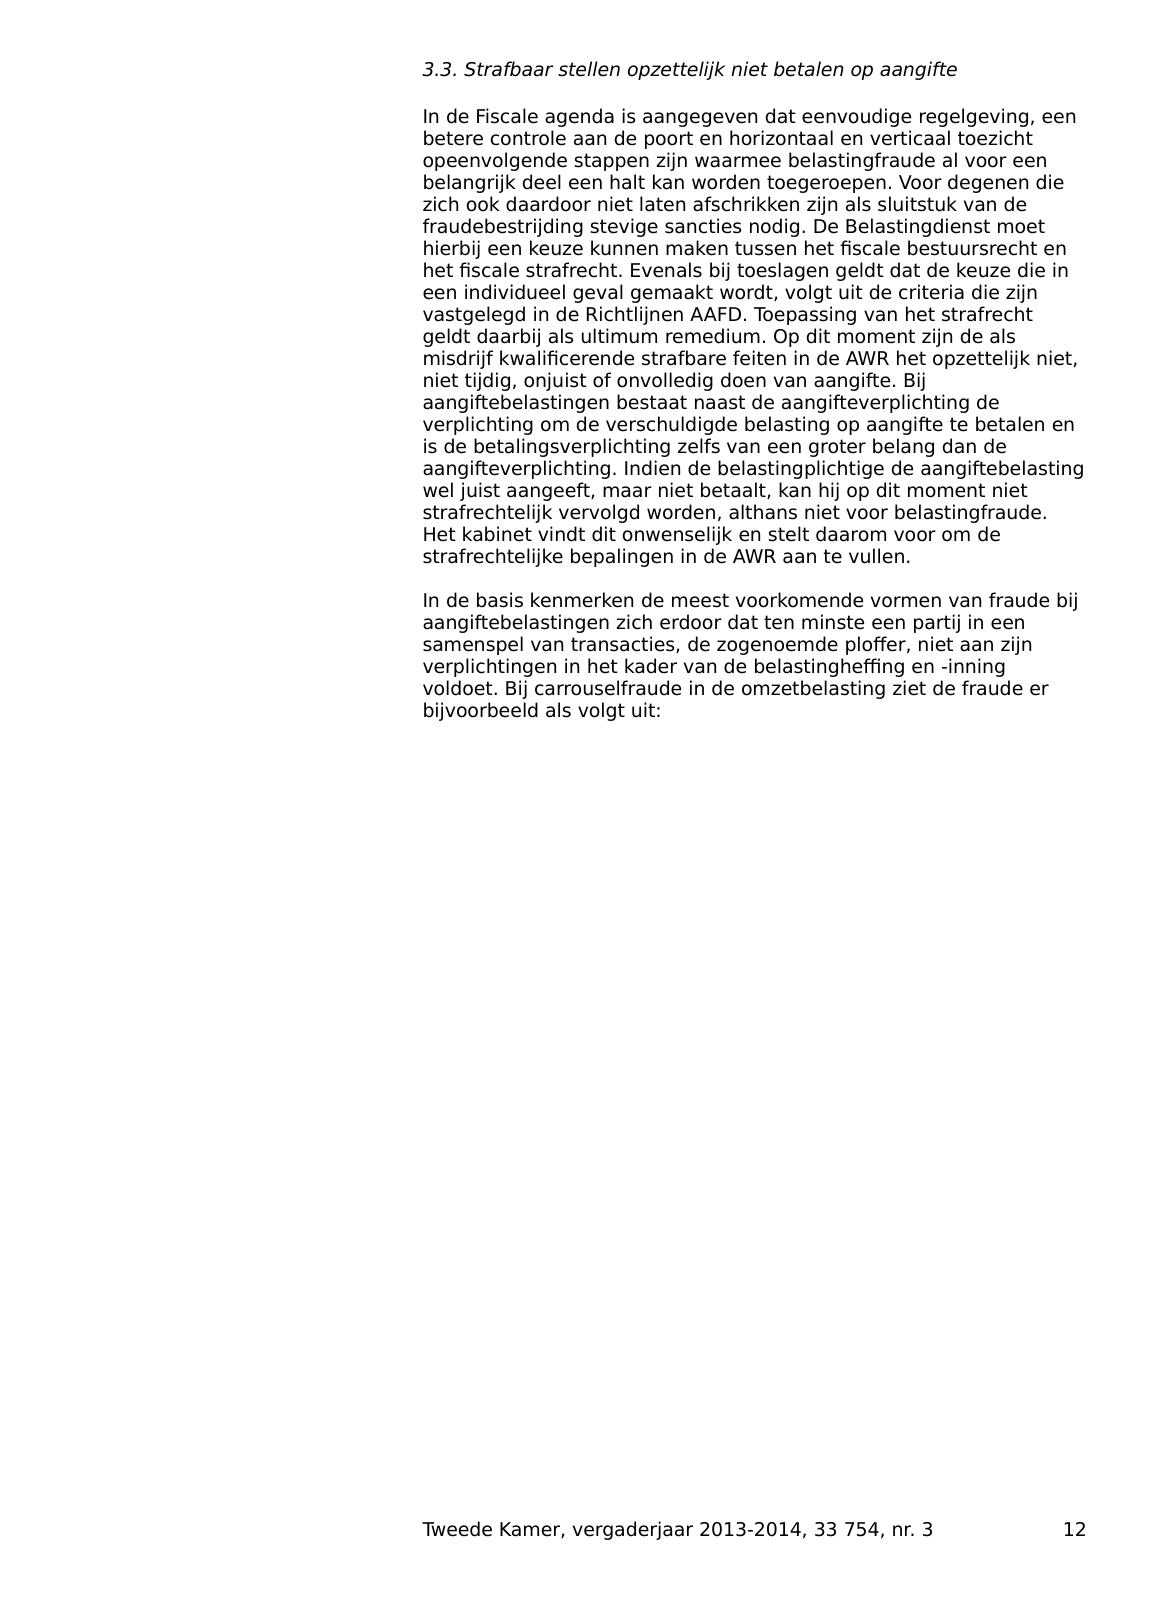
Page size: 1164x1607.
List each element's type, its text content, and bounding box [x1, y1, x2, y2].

text In de basis kenmerken de meest voorkomende vormen van fraude bij aangiftebelastingen zich erdoor dat ten minste een partij in een samenspel van transacties, de zogenoemde ploffer, niet aan zijn verplichtingen in het kader van de belastingheffing en -inning voldoet. Bij carrouselfraude in de omzetbelasting ziet de fraude er bijvoorbeeld als volgt uit: [422, 590, 1087, 722]
subtitle 3.3. Strafbaar stellen opzettelijk niet betalen op aangifte [422, 59, 1087, 81]
text In de Fiscale agenda is aangegeven dat eenvoudige regelgeving, een betere controle aan de poort en horizontaal en verticaal toezicht opeenvolgende stappen zijn waarmee belastingfraude al voor een belangrijk deel een halt kan worden toegeroepen. Voor degenen die zich ook daardoor niet laten afschrikken zijn als sluitstuk van de fraudebestrijding stevige sancties nodig. De Belastingdienst moet hierbij een keuze kunnen maken tussen het fiscale bestuursrecht en het fiscale strafrecht. Evenals bij toeslagen geldt dat de keuze die in een individueel geval gemaakt wordt, volgt uit de criteria die zijn vastgelegd in de Richtlijnen AAFD. Toepassing van het strafrecht geldt daarbij als ultimum remedium. Op dit moment zijn de als misdrijf kwalificerende strafbare feiten in de AWR het opzettelijk niet, niet tijdig, onjuist of onvolledig doen van aangifte. Bij aangiftebelastingen bestaat naast de aangifteverplichting de verplichting om de verschuldigde belasting op aangifte te betalen en is de betalingsverplichting zelfs van een groter belang dan de aangifteverplichting. Indien de belastingplichtige de aangiftebelasting wel juist aangeeft, maar niet betaalt, kan hij op dit moment niet strafrechtelijk vervolgd worden, althans niet voor belastingfraude. Het kabinet vindt dit onwenselijk en stelt daarom voor om de strafrechtelijke bepalingen in de AWR aan te vullen. [422, 106, 1087, 568]
